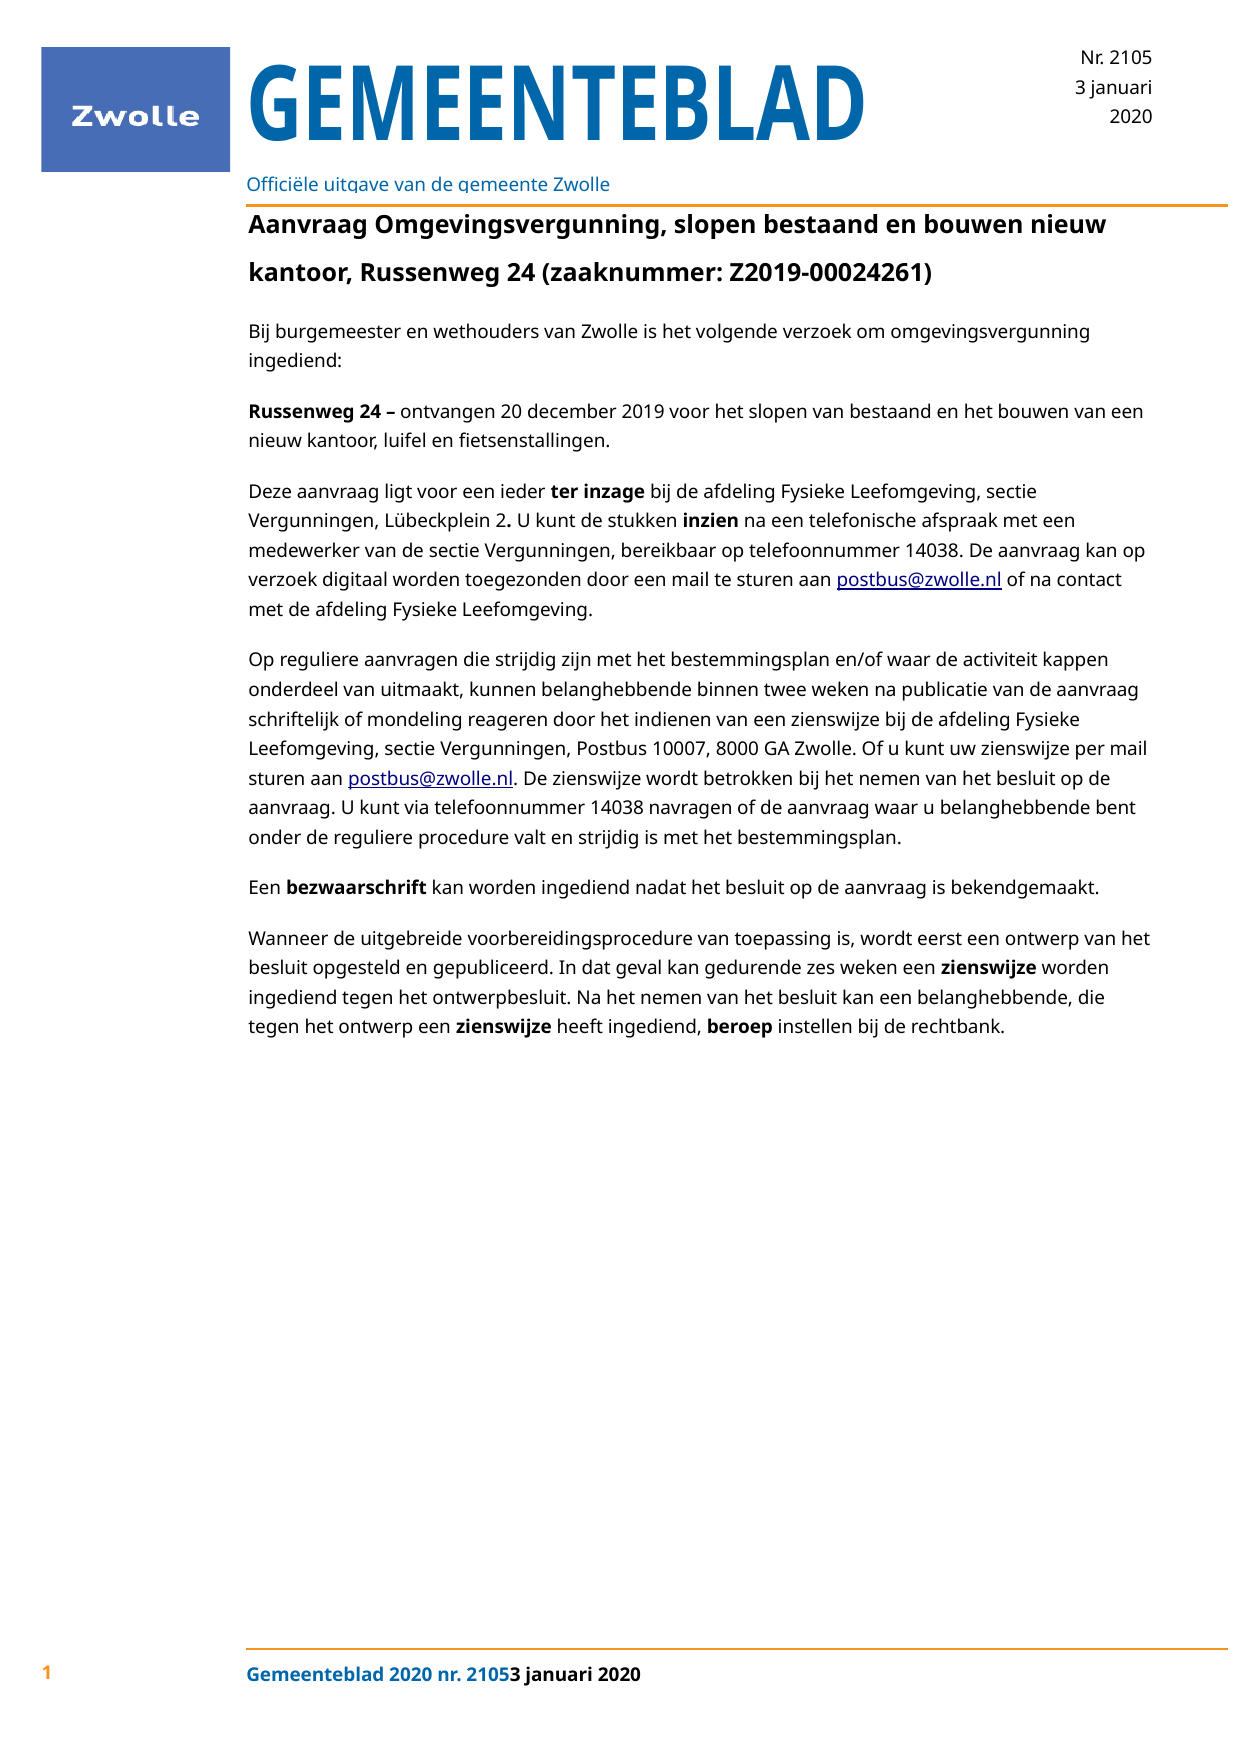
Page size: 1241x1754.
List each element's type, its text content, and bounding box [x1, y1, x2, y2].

text Russenweg 24 – ontvangen 20 december 2019 voor het slopen van bestaand en het bouwen van een nieuw kantoor, luifel en fietsenstallingen. [248, 398, 1152, 453]
text Deze aanvraag ligt voor een ieder ter inzage bij de afdeling Fysieke Leefomgeving, sectie Vergunningen, Lübeckplein 2. U kunt de stukken inzien na een telefonische afspraak met een medewerker van de sectie Vergunningen, bereikbaar op telefoonnummer 14038. De aanvraag kan op verzoek digitaal worden toegezonden door een mail te sturen aan postbus@zwolle.nl of na contact met de afdeling Fysieke Leefomgeving. [248, 478, 1152, 622]
text Op reguliere aanvragen die strijdig zijn met het bestemmingsplan en/of waar de activiteit kappen onderdeel van uitmaakt, kunnen belanghebbende binnen twee weken na publicatie van de aanvraag schriftelijk of mondeling reageren door het indienen van een zienswijze bij de afdeling Fysieke Leefomgeving, sectie Vergunningen, Postbus 10007, 8000 GA Zwolle. Of u kunt uw zienswijze per mail sturen aan postbus@zwolle.nl. De zienswijze wordt betrokken bij het nemen van het besluit op de aanvraag. U kunt via telefoonnummer 14038 navragen of de aanvraag waar u belanghebbende bent onder de reguliere procedure valt en strijdig is met het bestemmingsplan. [248, 647, 1152, 850]
text Aanvraag Omgevingsvergunning, slopen bestaand en bouwen nieuw kantoor, Russenweg 24 (zaaknummer: Z2019-00024261) [248, 207, 1152, 288]
text Wanneer de uitgebreide voorbereidingsprocedure van toepassing is, wordt eerst een ontwerp van het besluit opgesteld en gepubliceerd. In dat geval kan gedurende zes weken een zienswijze worden ingediend tegen het ontwerpbesluit. Na het nemen van het besluit kan een belanghebbende, die tegen het ontwerp een zienswijze heeft ingediend, beroep instellen bij de rechtbank. [248, 925, 1152, 1039]
picture [41, 47, 231, 172]
text Een bezwaarschrift kan worden ingediend nadat het besluit op de aanvraag is bekendgemaakt. [248, 874, 1152, 900]
text Bij burgemeester en wethouders van Zwolle is het volgende verzoek om omgevingsvergunning ingediend: [248, 318, 1152, 373]
